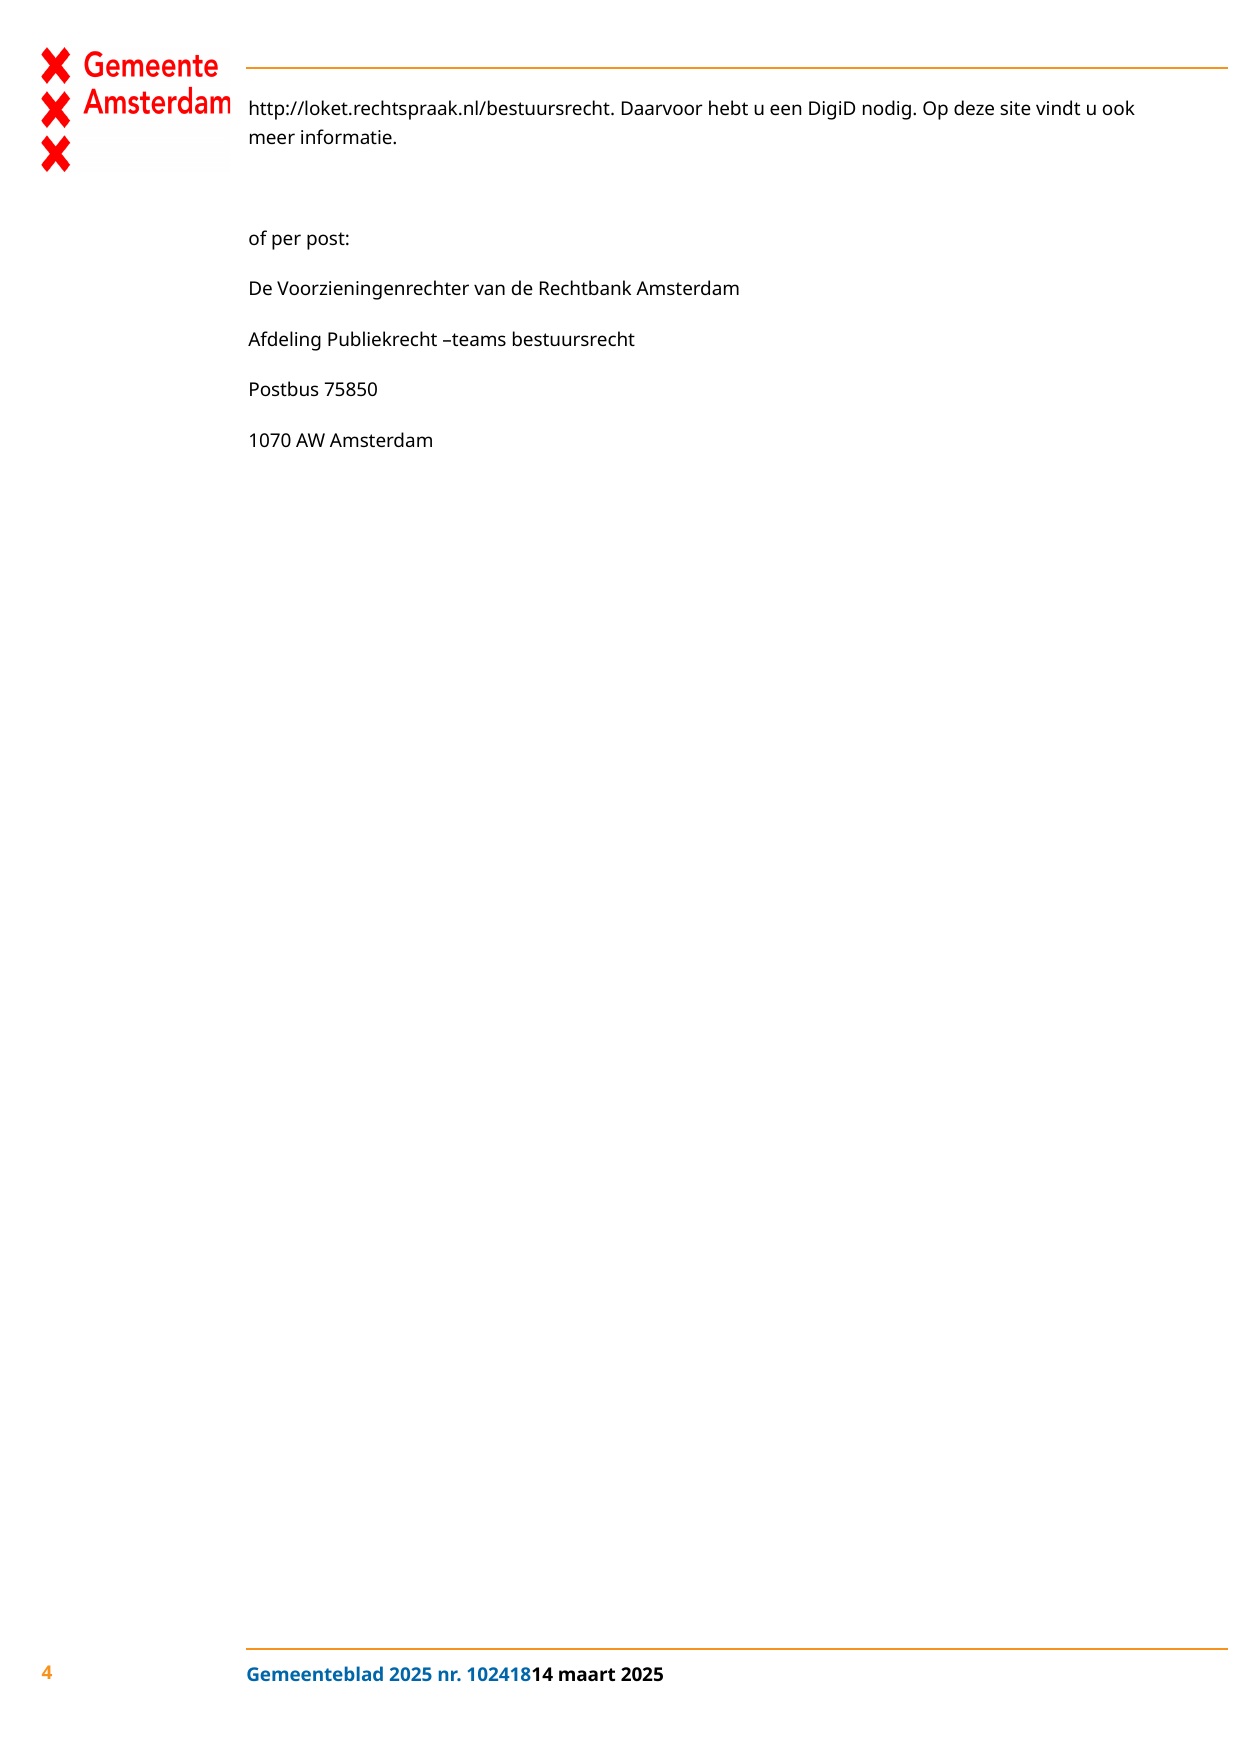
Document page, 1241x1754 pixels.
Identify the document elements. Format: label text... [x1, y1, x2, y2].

text of per post: [248, 225, 1152, 251]
text Afdeling Publiekrecht –teams bestuursrecht [248, 326, 1152, 352]
text 1070 AW Amsterdam [248, 427, 1152, 453]
text http://loket.rechtspraak.nl/bestuursrecht. Daarvoor hebt u een DigiD nodig. Op deze site vindt u ook meer informatie. [248, 95, 1152, 150]
picture [41, 47, 231, 172]
text De Voorzieningenrechter van de Rechtbank Amsterdam [248, 276, 1152, 301]
text Postbus 75850 [248, 376, 1152, 402]
